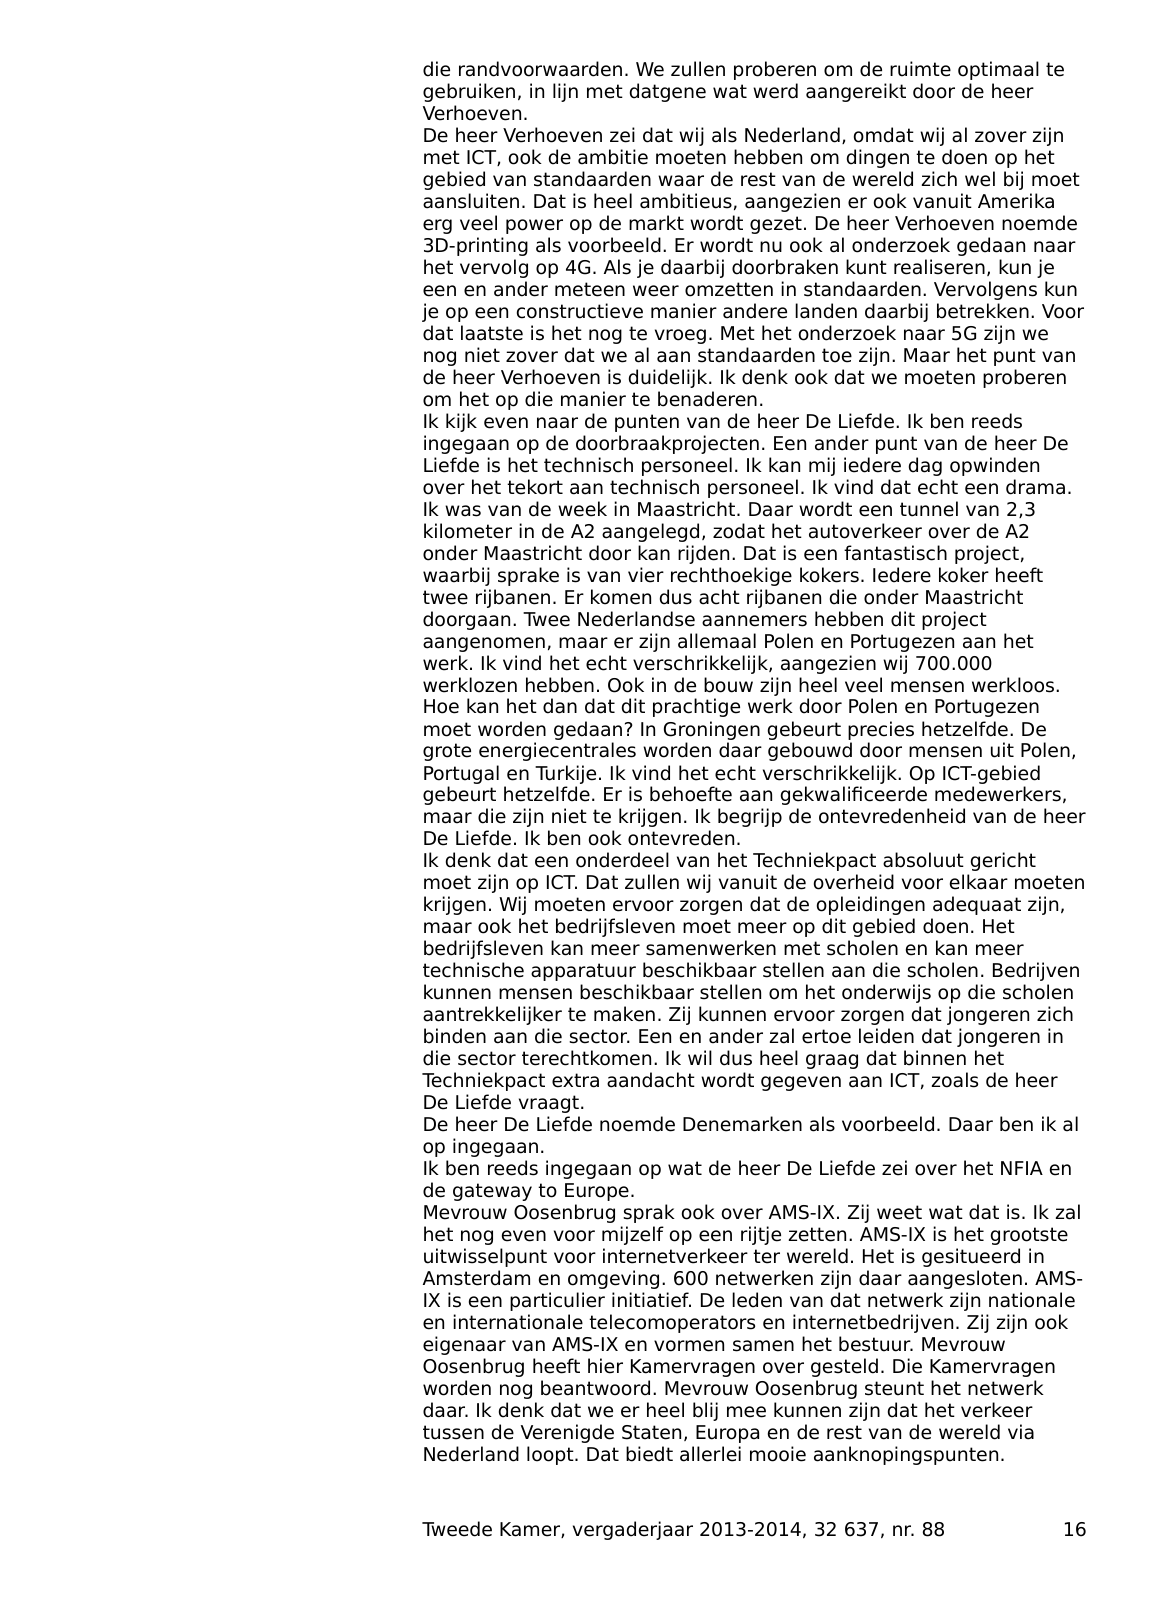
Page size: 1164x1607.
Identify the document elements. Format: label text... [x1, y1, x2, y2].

text De heer De Liefde noemde Denemarken als voorbeeld. Daar ben ik al op ingegaan. [422, 1114, 1087, 1158]
text Mevrouw Oosenbrug sprak ook over AMS-IX. Zij weet wat dat is. Ik zal het nog even voor mijzelf op een rijtje zetten. AMS-IX is het grootste uitwisselpunt voor internetverkeer ter wereld. Het is gesitueerd in Amsterdam en omgeving. 600 netwerken zijn daar aangesloten. AMS-IX is een particulier initiatief. De leden van dat netwerk zijn nationale en internationale telecomoperators en internetbedrijven. Zij zijn ook eigenaar van AMS-IX en vormen samen het bestuur. Mevrouw Oosenbrug heeft hier Kamervragen over gesteld. Die Kamervragen worden nog beantwoord. Mevrouw Oosenbrug steunt het netwerk daar. Ik denk dat we er heel blij mee kunnen zijn dat het verkeer tussen de Verenigde Staten, Europa en de rest van de wereld via Nederland loopt. Dat biedt allerlei mooie aanknopingspunten. [422, 1202, 1087, 1466]
text Ik ben reeds ingegaan op wat de heer De Liefde zei over het NFIA en de gateway to Europe. [422, 1158, 1087, 1202]
text die randvoorwaarden. We zullen proberen om de ruimte optimaal te gebruiken, in lijn met datgene wat werd aangereikt door de heer Verhoeven. [422, 59, 1087, 125]
text Ik denk dat een onderdeel van het Techniekpact absoluut gericht moet zijn op ICT. Dat zullen wij vanuit de overheid voor elkaar moeten krijgen. Wij moeten ervoor zorgen dat de opleidingen adequaat zijn, maar ook het bedrijfsleven moet meer op dit gebied doen. Het bedrijfsleven kan meer samenwerken met scholen en kan meer technische apparatuur beschikbaar stellen aan die scholen. Bedrijven kunnen mensen beschikbaar stellen om het onderwijs op die scholen aantrekkelijker te maken. Zij kunnen ervoor zorgen dat jongeren zich binden aan die sector. Een en ander zal ertoe leiden dat jongeren in die sector terechtkomen. Ik wil dus heel graag dat binnen het Techniekpact extra aandacht wordt gegeven aan ICT, zoals de heer De Liefde vraagt. [422, 850, 1087, 1114]
text Ik kijk even naar de punten van de heer De Liefde. Ik ben reeds ingegaan op de doorbraakprojecten. Een ander punt van de heer De Liefde is het technisch personeel. Ik kan mij iedere dag opwinden over het tekort aan technisch personeel. Ik vind dat echt een drama. Ik was van de week in Maastricht. Daar wordt een tunnel van 2,3 kilometer in de A2 aangelegd, zodat het autoverkeer over de A2 onder Maastricht door kan rijden. Dat is een fantastisch project, waarbij sprake is van vier rechthoekige kokers. Iedere koker heeft twee rijbanen. Er komen dus acht rijbanen die onder Maastricht doorgaan. Twee Nederlandse aannemers hebben dit project aangenomen, maar er zijn allemaal Polen en Portugezen aan het werk. Ik vind het echt verschrikkelijk, aangezien wij 700.000 werklozen hebben. Ook in de bouw zijn heel veel mensen werkloos. Hoe kan het dan dat dit prachtige werk door Polen en Portugezen moet worden gedaan? In Groningen gebeurt precies hetzelfde. De grote energiecentrales worden daar gebouwd door mensen uit Polen, Portugal en Turkije. Ik vind het echt verschrikkelijk. Op ICT-gebied gebeurt hetzelfde. Er is behoefte aan gekwalificeerde medewerkers, maar die zijn niet te krijgen. Ik begrijp de ontevredenheid van de heer De Liefde. Ik ben ook ontevreden. [422, 411, 1087, 850]
text De heer Verhoeven zei dat wij als Nederland, omdat wij al zover zijn met ICT, ook de ambitie moeten hebben om dingen te doen op het gebied van standaarden waar de rest van de wereld zich wel bij moet aansluiten. Dat is heel ambitieus, aangezien er ook vanuit Amerika erg veel power op de markt wordt gezet. De heer Verhoeven noemde 3D-printing als voorbeeld. Er wordt nu ook al onderzoek gedaan naar het vervolg op 4G. Als je daarbij doorbraken kunt realiseren, kun je een en ander meteen weer omzetten in standaarden. Vervolgens kun je op een constructieve manier andere landen daarbij betrekken. Voor dat laatste is het nog te vroeg. Met het onderzoek naar 5G zijn we nog niet zover dat we al aan standaarden toe zijn. Maar het punt van de heer Verhoeven is duidelijk. Ik denk ook dat we moeten proberen om het op die manier te benaderen. [422, 125, 1087, 411]
